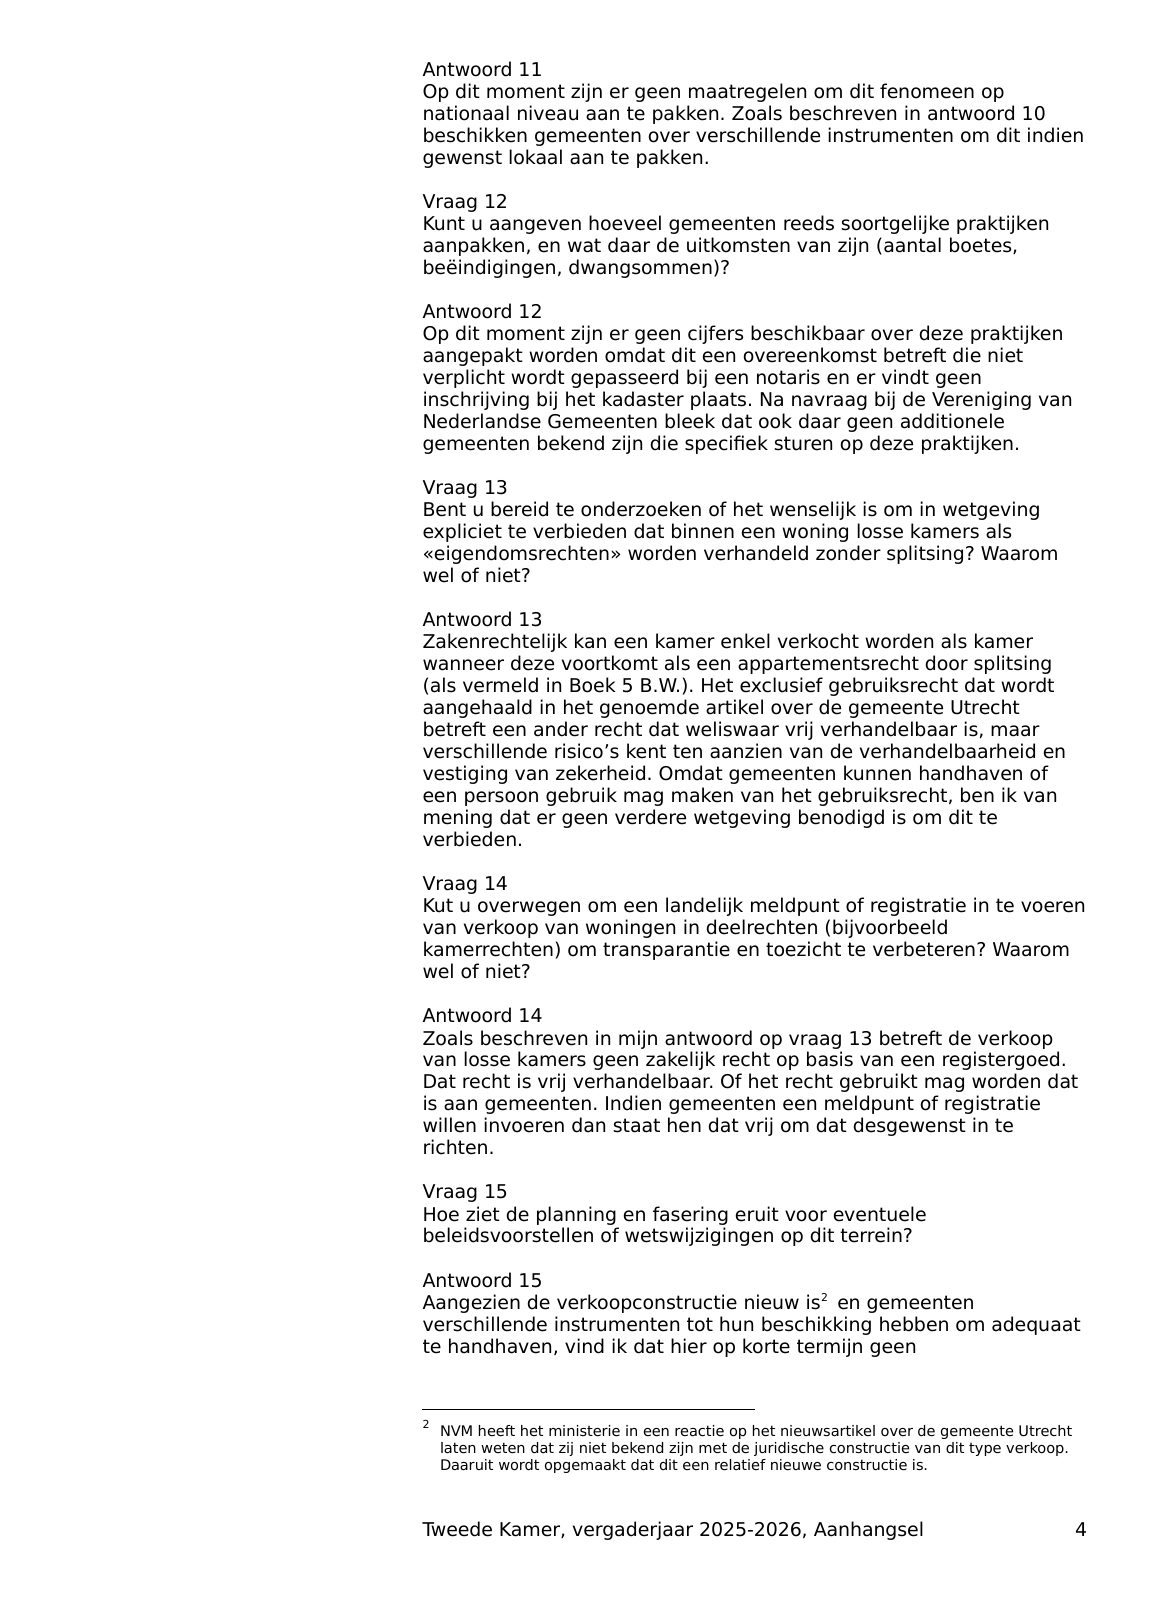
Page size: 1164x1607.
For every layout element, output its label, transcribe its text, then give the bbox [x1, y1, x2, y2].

text Vraag 15 [422, 1181, 1087, 1203]
text Vraag 12 [422, 191, 1087, 213]
text Op dit moment zijn er geen cijfers beschikbaar over deze praktijken aangepakt worden omdat dit een overeenkomst betreft die niet verplicht wordt gepasseerd bij een notaris en er vindt geen inschrijving bij het kadaster plaats. Na navraag bij de Vereniging van Nederlandse Gemeenten bleek dat ook daar geen additionele gemeenten bekend zijn die specifiek sturen op deze praktijken. [422, 323, 1087, 455]
text NVM heeft het ministerie in een reactie op het nieuwsartikel over de gemeente Utrecht laten weten dat zij niet bekend zijn met de juridische constructie van dit type verkoop. Daaruit wordt opgemaakt dat dit een relatief nieuwe constructie is. [422, 1418, 1087, 1474]
text Zoals beschreven in mijn antwoord op vraag 13 betreft de verkoop van losse kamers geen zakelijk recht op basis van een registergoed. Dat recht is vrij verhandelbaar. Of het recht gebruikt mag worden dat is aan gemeenten. Indien gemeenten een meldpunt of registratie willen invoeren dan staat hen dat vrij om dat desgewenst in te richten. [422, 1027, 1087, 1159]
text Kut u overwegen om een landelijk meldpunt of registratie in te voeren van verkoop van woningen in deelrechten (bijvoorbeeld kamerrechten) om transparantie en toezicht te verbeteren? Waarom wel of niet? [422, 895, 1087, 983]
text Kunt u aangeven hoeveel gemeenten reeds soortgelijke praktijken aanpakken, en wat daar de uitkomsten van zijn (aantal boetes, beëindigingen, dwangsommen)? [422, 213, 1087, 279]
text Bent u bereid te onderzoeken of het wenselijk is om in wetgeving expliciet te verbieden dat binnen een woning losse kamers als «eigendomsrechten» worden verhandeld zonder splitsing? Waarom wel of niet? [422, 499, 1087, 587]
text Antwoord 13 [422, 609, 1087, 631]
text Zakenrechtelijk kan een kamer enkel verkocht worden als kamer wanneer deze voortkomt als een appartementsrecht door splitsing (als vermeld in Boek 5 B.W.). Het exclusief gebruiksrecht dat wordt aangehaald in het genoemde artikel over de gemeente Utrecht betreft een ander recht dat weliswaar vrij verhandelbaar is, maar verschillende risico’s kent ten aanzien van de verhandelbaarheid en vestiging van zekerheid. Omdat gemeenten kunnen handhaven of een persoon gebruik mag maken van het gebruiksrecht, ben ik van mening dat er geen verdere wetgeving benodigd is om dit te verbieden. [422, 631, 1087, 851]
text Aangezien de verkoopconstructie nieuw is en gemeenten verschillende instrumenten tot hun beschikking hebben om adequaat te handhaven, vind ik dat hier op korte termijn geen [422, 1292, 1087, 1357]
text Vraag 13 [422, 477, 1087, 499]
text Antwoord 11 [422, 59, 1087, 81]
text Vraag 14 [422, 873, 1087, 895]
text Antwoord 14 [422, 1005, 1087, 1027]
text Antwoord 15 [422, 1269, 1087, 1292]
text Op dit moment zijn er geen maatregelen om dit fenomeen op nationaal niveau aan te pakken. Zoals beschreven in antwoord 10 beschikken gemeenten over verschillende instrumenten om dit indien gewenst lokaal aan te pakken. [422, 81, 1087, 169]
text Antwoord 12 [422, 301, 1087, 323]
text Hoe ziet de planning en fasering eruit voor eventuele beleidsvoorstellen of wetswijzigingen op dit terrein? [422, 1203, 1087, 1247]
